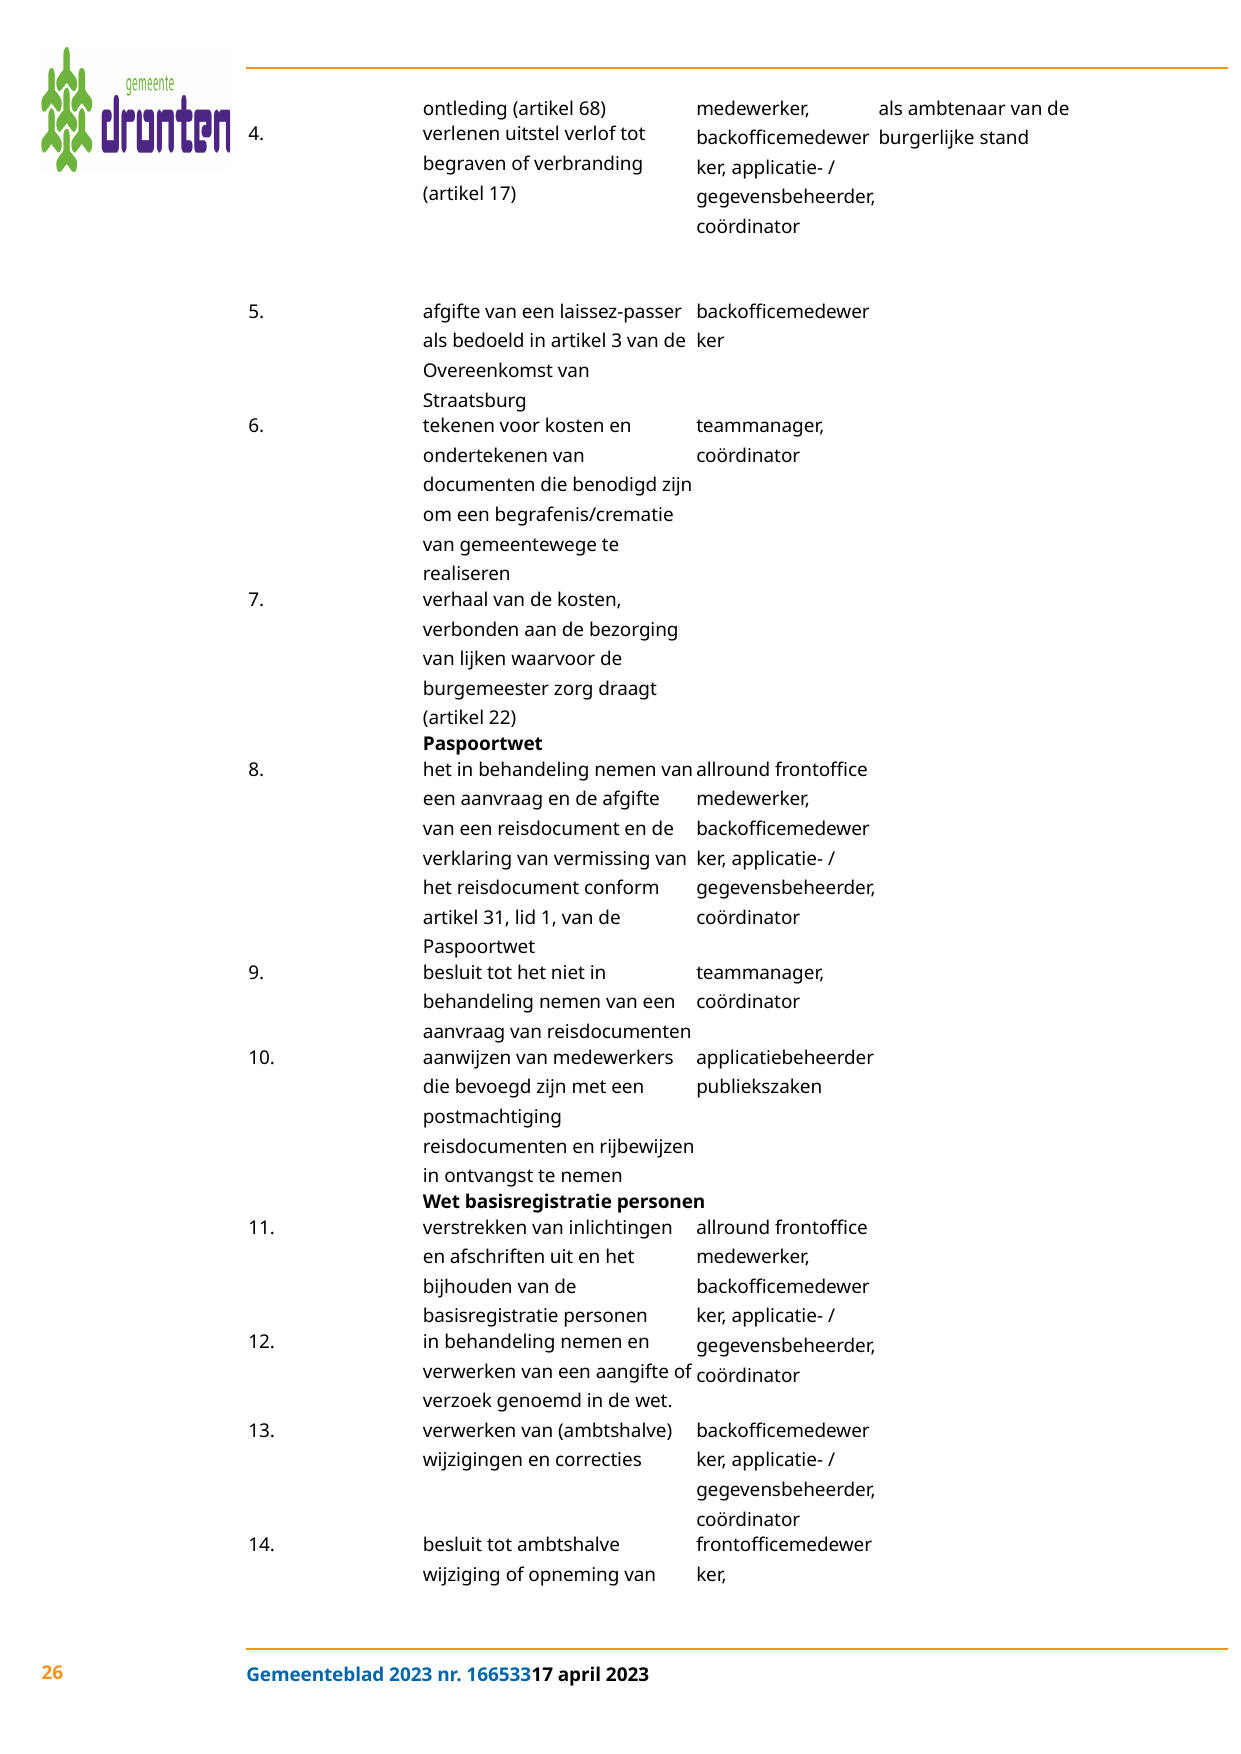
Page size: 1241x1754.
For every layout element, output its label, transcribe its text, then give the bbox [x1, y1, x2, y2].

table_cell backofficemedewerker, applicatie- / gegevensbeheerder, coördinator [696, 1417, 878, 1532]
table_cell 14. [248, 1532, 423, 1587]
table_cell 5. [248, 298, 423, 412]
table_cell medewerker, backofficemedewerker, applicatie- / gegevensbeheerder, coördinator [696, 95, 878, 298]
table_cell aanwijzen van medewerkers die bevoegd zijn met een postmachtiging reisdocumenten en rijbewijzen in ontvangst te nemen [423, 1044, 696, 1188]
table_cell [878, 298, 1152, 412]
table_cell als ambtenaar van de burgerlijke stand [878, 95, 1152, 298]
table_cell [878, 413, 1152, 730]
table_cell afgifte van een laissez-passer als bedoeld in artikel 3 van de Overeenkomst van Straatsburg [423, 298, 696, 412]
table_cell [248, 95, 423, 121]
table_cell 10. [248, 1044, 423, 1188]
table_cell teammanager, coördinator [696, 413, 878, 730]
table_cell verhaal van de kosten, verbonden aan de bezorging van lijken waarvoor de burgemeester zorg draagt (artikel 22) [423, 586, 696, 730]
picture [41, 47, 231, 172]
table_cell 11. [248, 1214, 423, 1328]
table_cell [878, 756, 1152, 959]
table_cell 9. [248, 959, 423, 1044]
table_cell [248, 1188, 423, 1214]
table_cell [878, 1214, 1152, 1417]
table_cell frontofficemedewerker, [696, 1532, 878, 1587]
table_cell besluit tot het niet in behandeling nemen van een aanvraag van reisdocumenten [423, 959, 696, 1044]
table_cell tekenen voor kosten en ondertekenen van documenten die benodigd zijn om een begrafenis/crematie van gemeentewege te realiseren [423, 413, 696, 586]
table_cell 8. [248, 756, 423, 959]
table_cell ontleding (artikel 68) [423, 95, 696, 121]
table_cell besluit tot ambtshalve wijziging of opneming van [423, 1532, 696, 1587]
table_cell 6. [248, 413, 423, 586]
table_cell backofficemedewerker [696, 298, 878, 412]
table_cell verlenen uitstel verlof tot begraven of verbranding (artikel 17) [423, 121, 696, 298]
table_cell 13. [248, 1417, 423, 1532]
table_cell Wet basisregistratie personen [423, 1188, 1152, 1214]
table_cell 4. [248, 121, 423, 298]
table_cell in behandeling nemen en verwerken van een aangifte of verzoek genoemd in de wet. [423, 1328, 696, 1417]
table_cell [878, 959, 1152, 1044]
table_cell applicatiebeheerder publiekszaken [696, 1044, 878, 1188]
table_cell verwerken van (ambtshalve) wijzigingen en correcties [423, 1417, 696, 1532]
table_cell 12. [248, 1328, 423, 1417]
table_cell allround frontoffice medewerker, backofficemedewerker, applicatie- / gegevensbeheerder, coördinator [696, 756, 878, 959]
table_cell Paspoortwet [423, 730, 1152, 756]
table_cell [248, 730, 423, 756]
table_cell het in behandeling nemen van een aanvraag en de afgifte van een reisdocument en de verklaring van vermissing van het reisdocument conform artikel 31, lid 1, van de Paspoortwet [423, 756, 696, 959]
table_cell verstrekken van inlichtingen en afschriften uit en het bijhouden van de basisregistratie personen [423, 1214, 696, 1328]
table_cell [878, 1532, 1152, 1587]
table_cell 7. [248, 586, 423, 730]
table_cell [878, 1417, 1152, 1532]
table_cell allround frontoffice medewerker, backofficemedewerker, applicatie- / gegevensbeheerder, coördinator [696, 1214, 878, 1417]
table_cell [878, 1044, 1152, 1188]
table_cell teammanager, coördinator [696, 959, 878, 1044]
